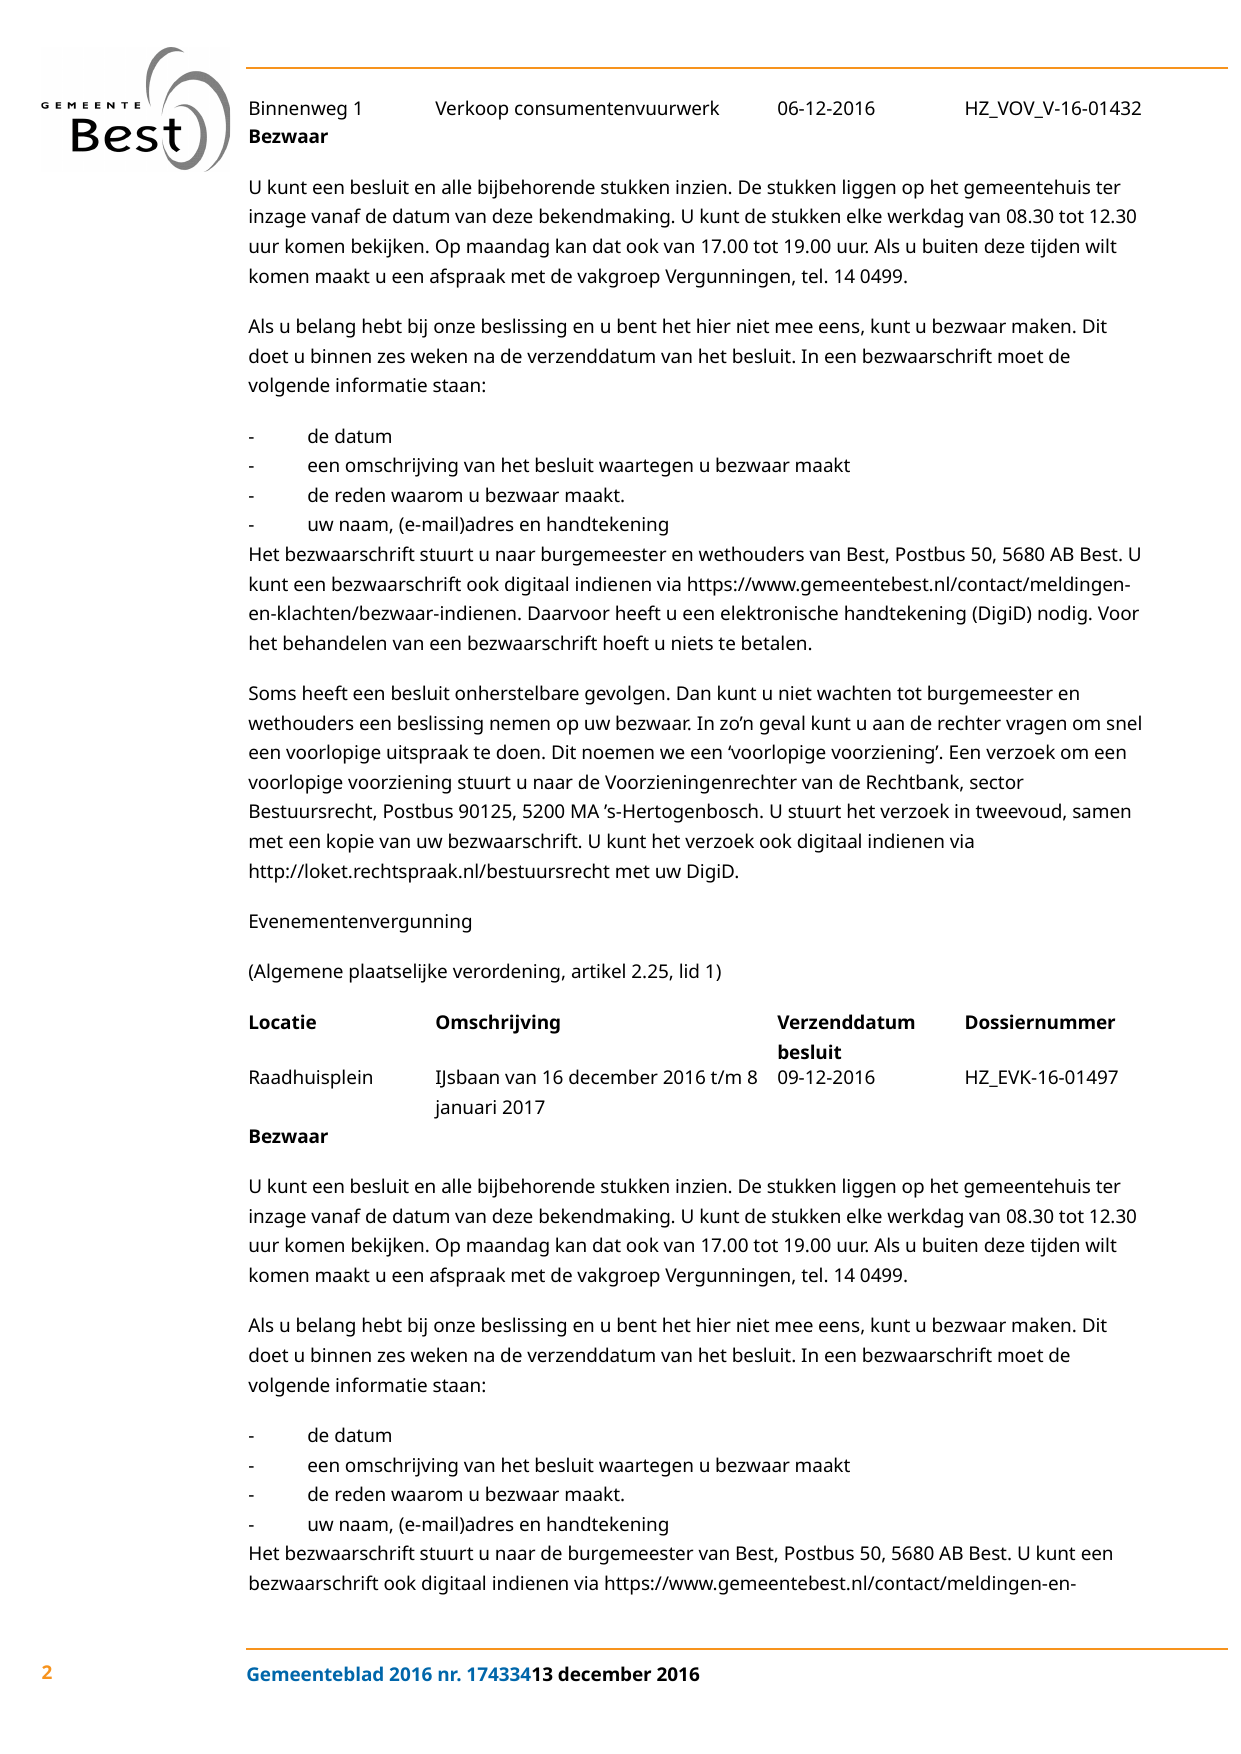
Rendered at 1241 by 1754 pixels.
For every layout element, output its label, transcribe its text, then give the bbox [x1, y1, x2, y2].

text Het bezwaarschrift stuurt u naar burgemeester en wethouders van Best, Postbus 50, 5680 AB Best. U kunt een bezwaarschrift ook digitaal indienen via https://www.gemeentebest.nl/contact/meldingen-en-klachten/bezwaar-indienen. Daarvoor heeft u een elektronische handtekening (DigiD) nodig. Voor het behandelen van een bezwaarschrift hoeft u niets te betalen. [248, 541, 1152, 656]
text Als u belang hebt bij onze beslissing en u bent het hier niet mee eens, kunt u bezwaar maken. Dit doet u binnen zes weken na de verzenddatum van het besluit. In een bezwaarschrift moet de volgende informatie staan: [248, 1313, 1152, 1398]
table_header Dossiernummer [964, 1009, 1152, 1064]
table_cell 09-12-2016 [777, 1065, 964, 1120]
table_cell HZ_VOV_V-16-01432 [964, 95, 1152, 121]
table_cell 06-12-2016 [777, 95, 964, 121]
text Het bezwaarschrift stuurt u naar de burgemeester van Best, Postbus 50, 5680 AB Best. U kunt een bezwaarschrift ook digitaal indienen via https://www.gemeentebest.nl/contact/meldingen-en- [248, 1541, 1152, 1596]
table_cell Verkoop consumentenvuurwerk [435, 95, 777, 121]
text Bezwaar [248, 1123, 1152, 1149]
list de datum [248, 1422, 1152, 1448]
text U kunt een besluit en alle bijbehorende stukken inzien. De stukken liggen op het gemeentehuis ter inzage vanaf de datum van deze bekendmaking. U kunt de stukken elke werkdag van 08.30 tot 12.30 uur komen bekijken. Op maandag kan dat ook van 17.00 tot 19.00 uur. Als u buiten deze tijden wilt komen maakt u een afspraak met de vakgroep Vergunningen, tel. 14 0499. [248, 174, 1152, 289]
text Evenementenvergunning [248, 908, 1152, 934]
list een omschrijving van het besluit waartegen u bezwaar maakt [248, 452, 1152, 478]
table_header Omschrijving [435, 1009, 777, 1064]
list uw naam, (e-mail)adres en handtekening [248, 512, 1152, 537]
text Bezwaar [248, 124, 1152, 149]
text Soms heeft een besluit onherstelbare gevolgen. Dan kunt u niet wachten tot burgemeester en wethouders een beslissing nemen op uw bezwaar. In zo’n geval kunt u aan de rechter vragen om snel een voorlopige uitspraak te doen. Dit noemen we een ‘voorlopige voorziening’. Een verzoek om een voorlopige voorziening stuurt u naar de Voorzieningenrechter van de Rechtbank, sector Bestuursrecht, Postbus 90125, 5200 MA ’s-Hertogenbosch. U stuurt het verzoek in tweevoud, samen met een kopie van uw bezwaarschrift. U kunt het verzoek ook digitaal indienen via http://loket.rechtspraak.nl/bestuursrecht met uw DigiD. [248, 680, 1152, 884]
table_cell IJsbaan van 16 december 2016 t/m 8 januari 2017 [435, 1065, 777, 1120]
text Als u belang hebt bij onze beslissing en u bent het hier niet mee eens, kunt u bezwaar maken. Dit doet u binnen zes weken na de verzenddatum van het besluit. In een bezwaarschrift moet de volgende informatie staan: [248, 313, 1152, 398]
text U kunt een besluit en alle bijbehorende stukken inzien. De stukken liggen op het gemeentehuis ter inzage vanaf de datum van deze bekendmaking. U kunt de stukken elke werkdag van 08.30 tot 12.30 uur komen bekijken. Op maandag kan dat ook van 17.00 tot 19.00 uur. Als u buiten deze tijden wilt komen maakt u een afspraak met de vakgroep Vergunningen, tel. 14 0499. [248, 1173, 1152, 1288]
table_header Locatie [248, 1009, 435, 1064]
picture [41, 47, 231, 172]
table_cell Binnenweg 1 [248, 95, 435, 121]
list een omschrijving van het besluit waartegen u bezwaar maakt [248, 1452, 1152, 1478]
table_cell Raadhuisplein [248, 1065, 435, 1120]
text (Algemene plaatselijke verordening, artikel 2.25, lid 1) [248, 959, 1152, 984]
list de datum [248, 423, 1152, 449]
list uw naam, (e-mail)adres en handtekening [248, 1511, 1152, 1537]
table_header Verzenddatum besluit [777, 1009, 964, 1064]
table_cell HZ_EVK-16-01497 [964, 1065, 1152, 1120]
list de reden waarom u bezwaar maakt. [248, 482, 1152, 508]
list de reden waarom u bezwaar maakt. [248, 1481, 1152, 1507]
